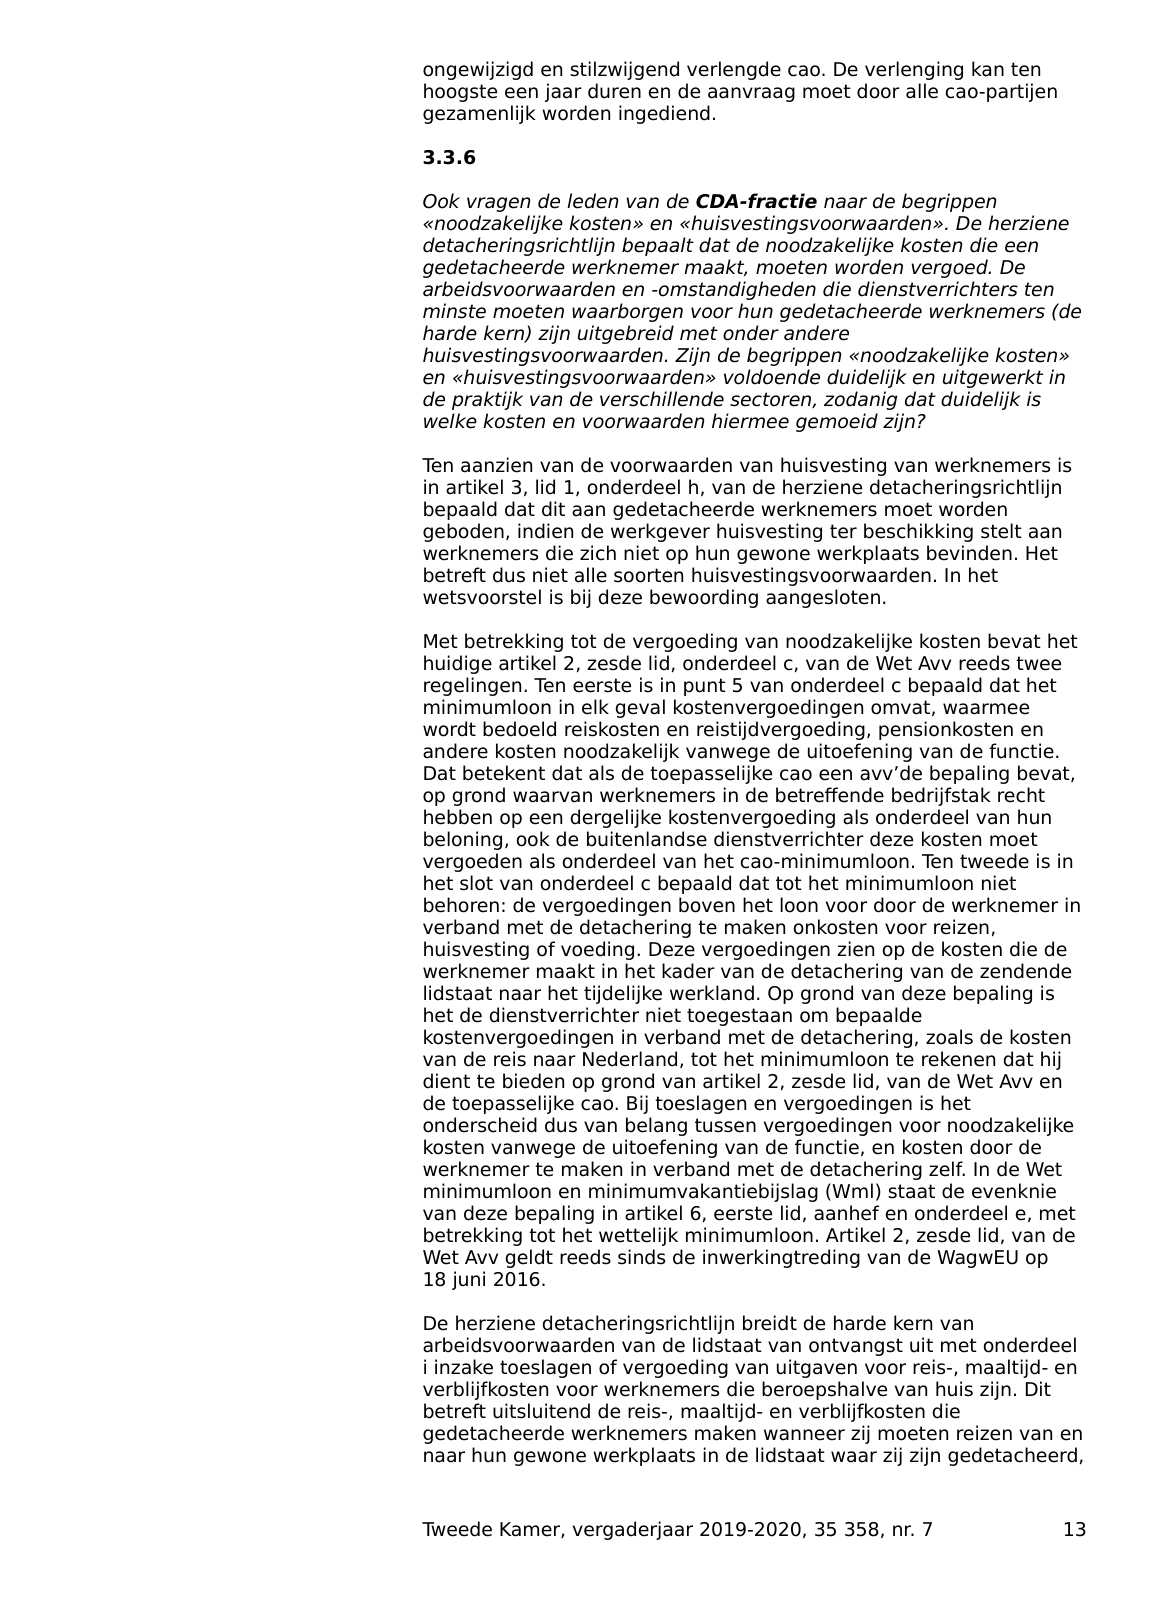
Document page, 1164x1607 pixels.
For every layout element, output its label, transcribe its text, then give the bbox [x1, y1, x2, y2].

text Ook vragen de leden van de CDA-fractie naar de begrippen «noodzakelijke kosten» en «huisvestingsvoorwaarden». De herziene detacheringsrichtlijn bepaalt dat de noodzakelijke kosten die een gedetacheerde werknemer maakt, moeten worden vergoed. De arbeidsvoorwaarden en -omstandigheden die dienstverrichters ten minste moeten waarborgen voor hun gedetacheerde werknemers (de harde kern) zijn uitgebreid met onder andere huisvestingsvoorwaarden. Zijn de begrippen «noodzakelijke kosten» en «huisvestingsvoorwaarden» voldoende duidelijk en uitgewerkt in de praktijk van de verschillende sectoren, zodanig dat duidelijk is welke kosten en voorwaarden hiermee gemoeid zijn? [422, 191, 1087, 433]
text Ten aanzien van de voorwaarden van huisvesting van werknemers is in artikel 3, lid 1, onderdeel h, van de herziene detacheringsrichtlijn bepaald dat dit aan gedetacheerde werknemers moet worden geboden, indien de werkgever huisvesting ter beschikking stelt aan werknemers die zich niet op hun gewone werkplaats bevinden. Het betreft dus niet alle soorten huisvestingsvoorwaarden. In het wetsvoorstel is bij deze bewoording aangesloten. [422, 455, 1087, 609]
text ongewijzigd en stilzwijgend verlengde cao. De verlenging kan ten hoogste een jaar duren en de aanvraag moet door alle cao-partijen gezamenlijk worden ingediend. [422, 59, 1087, 125]
subtitle 3.3.6 [422, 147, 1087, 169]
text De herziene detacheringsrichtlijn breidt de harde kern van arbeidsvoorwaarden van de lidstaat van ontvangst uit met onderdeel i inzake toeslagen of vergoeding van uitgaven voor reis-, maaltijd- en verblijfkosten voor werknemers die beroepshalve van huis zijn. Dit betreft uitsluitend de reis-, maaltijd- en verblijfkosten die gedetacheerde werknemers maken wanneer zij moeten reizen van en naar hun gewone werkplaats in de lidstaat waar zij zijn gedetacheerd, [422, 1313, 1087, 1467]
text Met betrekking tot de vergoeding van noodzakelijke kosten bevat het huidige artikel 2, zesde lid, onderdeel c, van de Wet Avv reeds twee regelingen. Ten eerste is in punt 5 van onderdeel c bepaald dat het minimumloon in elk geval kostenvergoedingen omvat, waarmee wordt bedoeld reiskosten en reistijdvergoeding, pensionkosten en andere kosten noodzakelijk vanwege de uitoefening van de functie. Dat betekent dat als de toepasselijke cao een avv’de bepaling bevat, op grond waarvan werknemers in de betreffende bedrijfstak recht hebben op een dergelijke kostenvergoeding als onderdeel van hun beloning, ook de buitenlandse dienstverrichter deze kosten moet vergoeden als onderdeel van het cao-minimumloon. Ten tweede is in het slot van onderdeel c bepaald dat tot het minimumloon niet behoren: de vergoedingen boven het loon voor door de werknemer in verband met de detachering te maken onkosten voor reizen, huisvesting of voeding. Deze vergoedingen zien op de kosten die de werknemer maakt in het kader van de detachering van de zendende lidstaat naar het tijdelijke werkland. Op grond van deze bepaling is het de dienstverrichter niet toegestaan om bepaalde kostenvergoedingen in verband met de detachering, zoals de kosten van de reis naar Nederland, tot het minimumloon te rekenen dat hij dient te bieden op grond van artikel 2, zesde lid, van de Wet Avv en de toepasselijke cao. Bij toeslagen en vergoedingen is het onderscheid dus van belang tussen vergoedingen voor noodzakelijke kosten vanwege de uitoefening van de functie, en kosten door de werknemer te maken in verband met de detachering zelf. In de Wet minimumloon en minimumvakantiebijslag (Wml) staat de evenknie van deze bepaling in artikel 6, eerste lid, aanhef en onderdeel e, met betrekking tot het wettelijk minimumloon. Artikel 2, zesde lid, van de Wet Avv geldt reeds sinds de inwerkingtreding van de WagwEU op 18 juni 2016. [422, 631, 1087, 1291]
